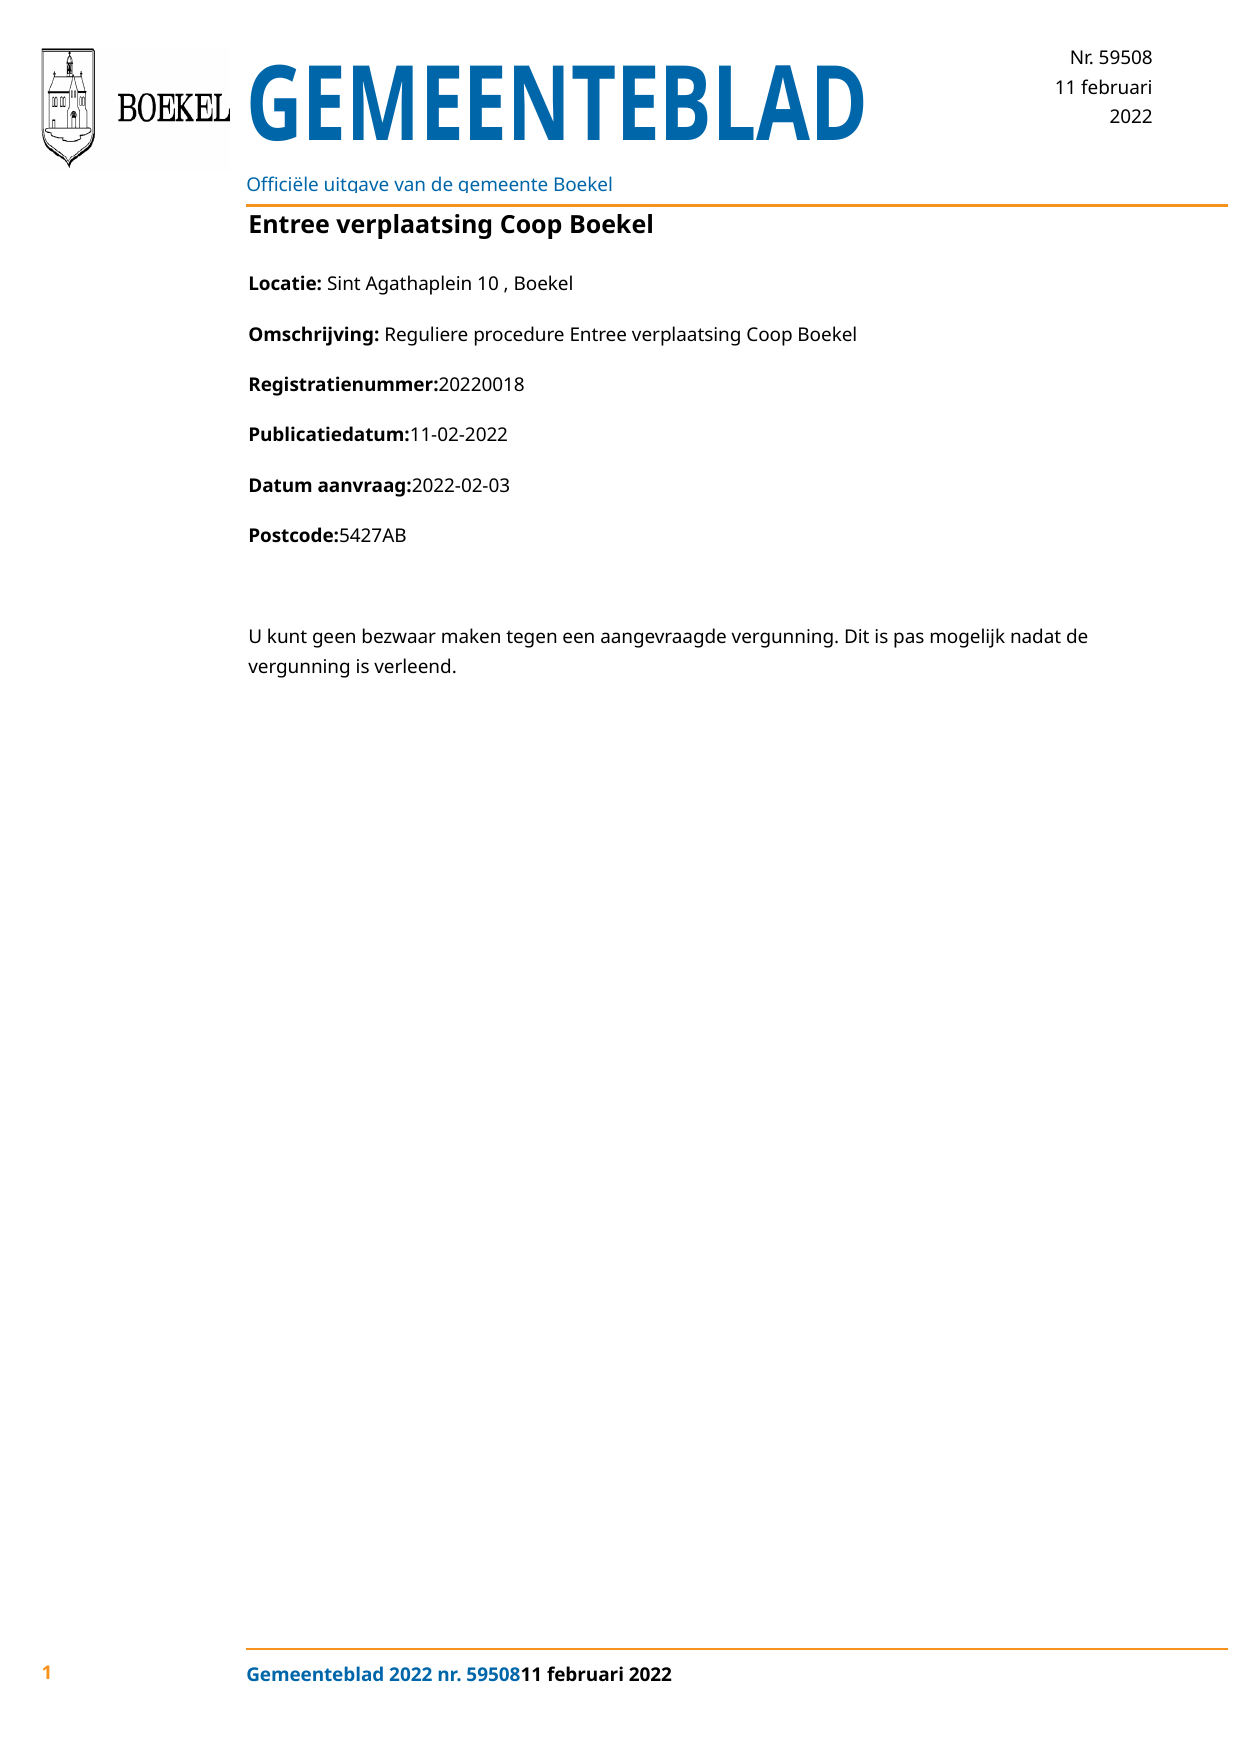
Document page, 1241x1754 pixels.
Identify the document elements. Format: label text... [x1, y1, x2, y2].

text Postcode:5427AB [248, 522, 1152, 548]
text U kunt geen bezwaar maken tegen een aangevraagde vergunning. Dit is pas mogelijk nadat de vergunning is verleend. [248, 623, 1152, 678]
text Omschrijving: Reguliere procedure Entree verplaatsing Coop Boekel [248, 321, 1152, 346]
text Entree verplaatsing Coop Boekel [248, 207, 1152, 241]
picture [41, 47, 231, 172]
text Registratienummer:20220018 [248, 371, 1152, 397]
text Datum aanvraag:2022-02-03 [248, 472, 1152, 498]
text Publicatiedatum:11-02-2022 [248, 422, 1152, 447]
text Locatie: Sint Agathaplein 10 , Boekel [248, 270, 1152, 296]
